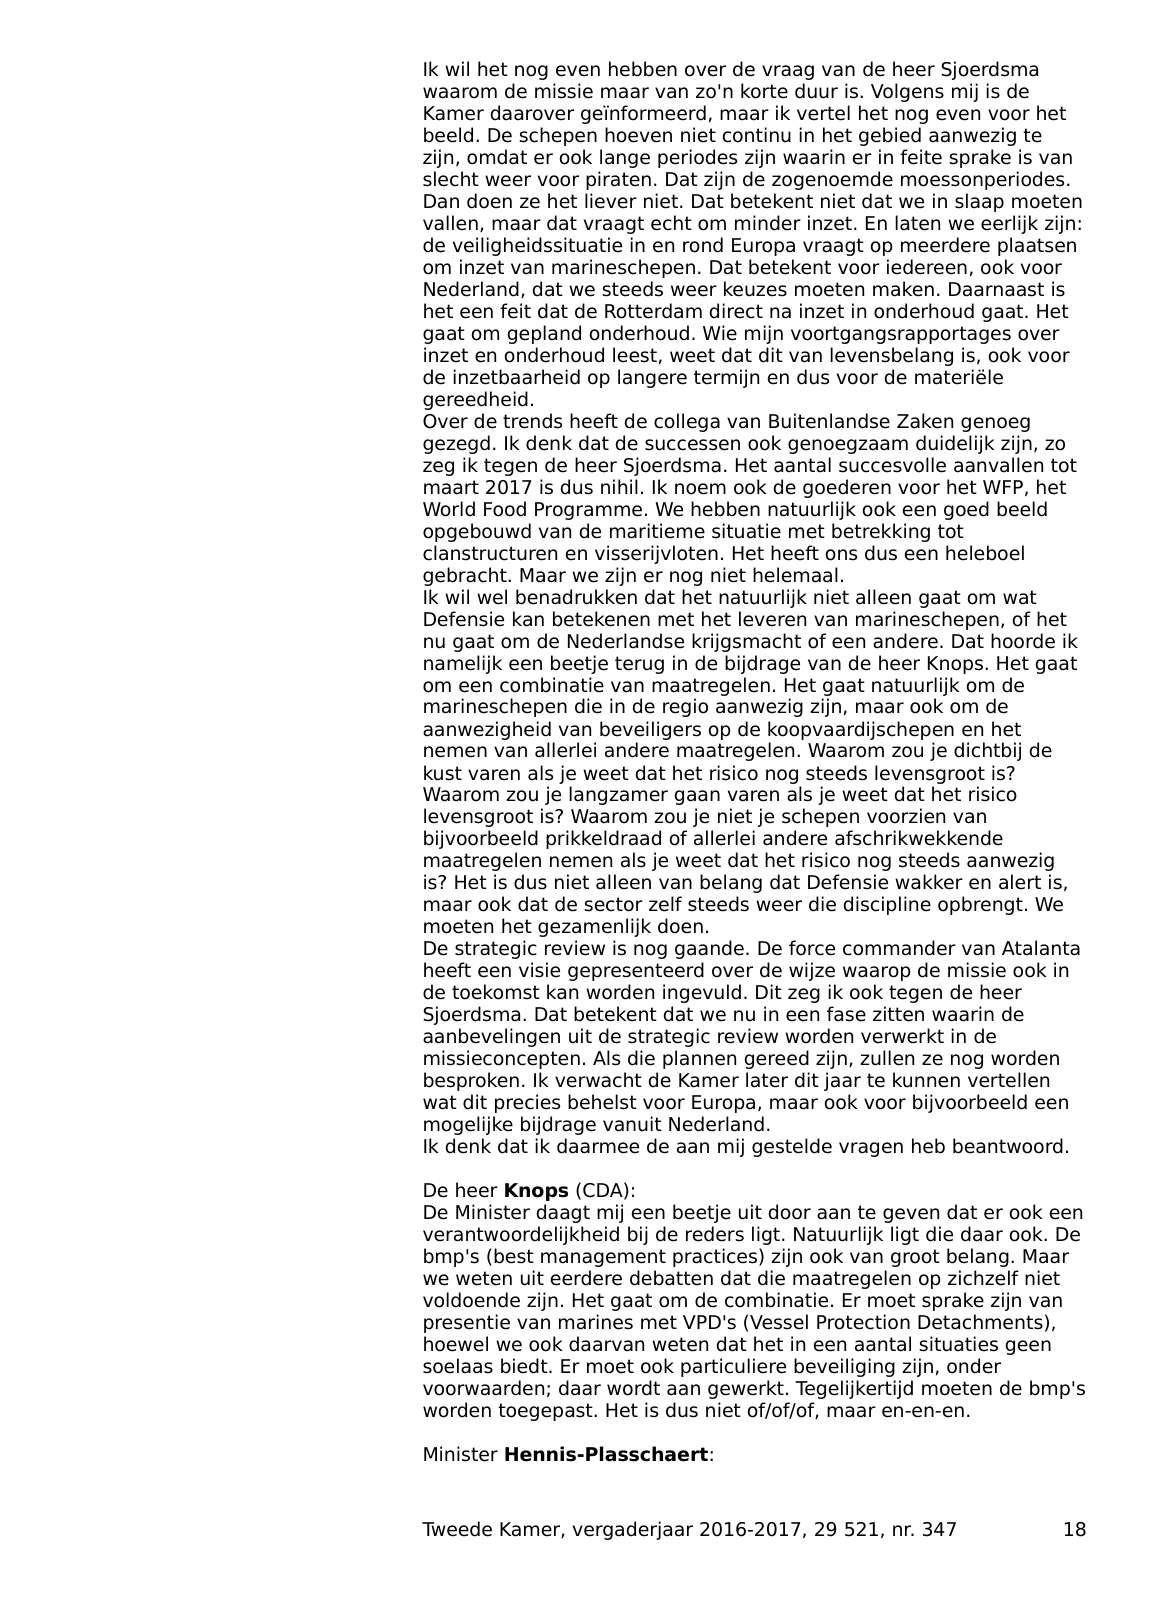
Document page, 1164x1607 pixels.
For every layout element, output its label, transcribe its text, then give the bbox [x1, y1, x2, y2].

text Ik denk dat ik daarmee de aan mij gestelde vragen heb beantwoord. [422, 1136, 1087, 1158]
text Ik wil wel benadrukken dat het natuurlijk niet alleen gaat om wat Defensie kan betekenen met het leveren van marineschepen, of het nu gaat om de Nederlandse krijgsmacht of een andere. Dat hoorde ik namelijk een beetje terug in de bijdrage van de heer Knops. Het gaat om een combinatie van maatregelen. Het gaat natuurlijk om de marineschepen die in de regio aanwezig zijn, maar ook om de aanwezigheid van beveiligers op de koopvaardijschepen en het nemen van allerlei andere maatregelen. Waarom zou je dichtbij de kust varen als je weet dat het risico nog steeds levensgroot is? Waarom zou je langzamer gaan varen als je weet dat het risico levensgroot is? Waarom zou je niet je schepen voorzien van bijvoorbeeld prikkeldraad of allerlei andere afschrikwekkende maatregelen nemen als je weet dat het risico nog steeds aanwezig is? Het is dus niet alleen van belang dat Defensie wakker en alert is, maar ook dat de sector zelf steeds weer die discipline opbrengt. We moeten het gezamenlijk doen. [422, 587, 1087, 938]
text De heer Knops (CDA): [422, 1180, 1087, 1202]
text Ik wil het nog even hebben over de vraag van de heer Sjoerdsma waarom de missie maar van zo'n korte duur is. Volgens mij is de Kamer daarover geïnformeerd, maar ik vertel het nog even voor het beeld. De schepen hoeven niet continu in het gebied aanwezig te zijn, omdat er ook lange periodes zijn waarin er in feite sprake is van slecht weer voor piraten. Dat zijn de zogenoemde moessonperiodes. Dan doen ze het liever niet. Dat betekent niet dat we in slaap moeten vallen, maar dat vraagt echt om minder inzet. En laten we eerlijk zijn: de veiligheidssituatie in en rond Europa vraagt op meerdere plaatsen om inzet van marineschepen. Dat betekent voor iedereen, ook voor Nederland, dat we steeds weer keuzes moeten maken. Daarnaast is het een feit dat de Rotterdam direct na inzet in onderhoud gaat. Het gaat om gepland onderhoud. Wie mijn voortgangsrapportages over inzet en onderhoud leest, weet dat dit van levensbelang is, ook voor de inzetbaarheid op langere termijn en dus voor de materiële gereedheid. [422, 59, 1087, 411]
text Over de trends heeft de collega van Buitenlandse Zaken genoeg gezegd. Ik denk dat de successen ook genoegzaam duidelijk zijn, zo zeg ik tegen de heer Sjoerdsma. Het aantal succesvolle aanvallen tot maart 2017 is dus nihil. Ik noem ook de goederen voor het WFP, het World Food Programme. We hebben natuurlijk ook een goed beeld opgebouwd van de maritieme situatie met betrekking tot clanstructuren en visserijvloten. Het heeft ons dus een heleboel gebracht. Maar we zijn er nog niet helemaal. [422, 411, 1087, 587]
text De strategic review is nog gaande. De force commander van Atalanta heeft een visie gepresenteerd over de wijze waarop de missie ook in de toekomst kan worden ingevuld. Dit zeg ik ook tegen de heer Sjoerdsma. Dat betekent dat we nu in een fase zitten waarin de aanbevelingen uit de strategic review worden verwerkt in de missieconcepten. Als die plannen gereed zijn, zullen ze nog worden besproken. Ik verwacht de Kamer later dit jaar te kunnen vertellen wat dit precies behelst voor Europa, maar ook voor bijvoorbeeld een mogelijke bijdrage vanuit Nederland. [422, 938, 1087, 1136]
text De Minister daagt mij een beetje uit door aan te geven dat er ook een verantwoordelijkheid bij de reders ligt. Natuurlijk ligt die daar ook. De bmp's (best management practices) zijn ook van groot belang. Maar we weten uit eerdere debatten dat die maatregelen op zichzelf niet voldoende zijn. Het gaat om de combinatie. Er moet sprake zijn van presentie van marines met VPD's (Vessel Protection Detachments), hoewel we ook daarvan weten dat het in een aantal situaties geen soelaas biedt. Er moet ook particuliere beveiliging zijn, onder voorwaarden; daar wordt aan gewerkt. Tegelijkertijd moeten de bmp's worden toegepast. Het is dus niet of/of/of, maar en-en-en. [422, 1202, 1087, 1422]
text Minister Hennis-Plasschaert: [422, 1444, 1087, 1466]
